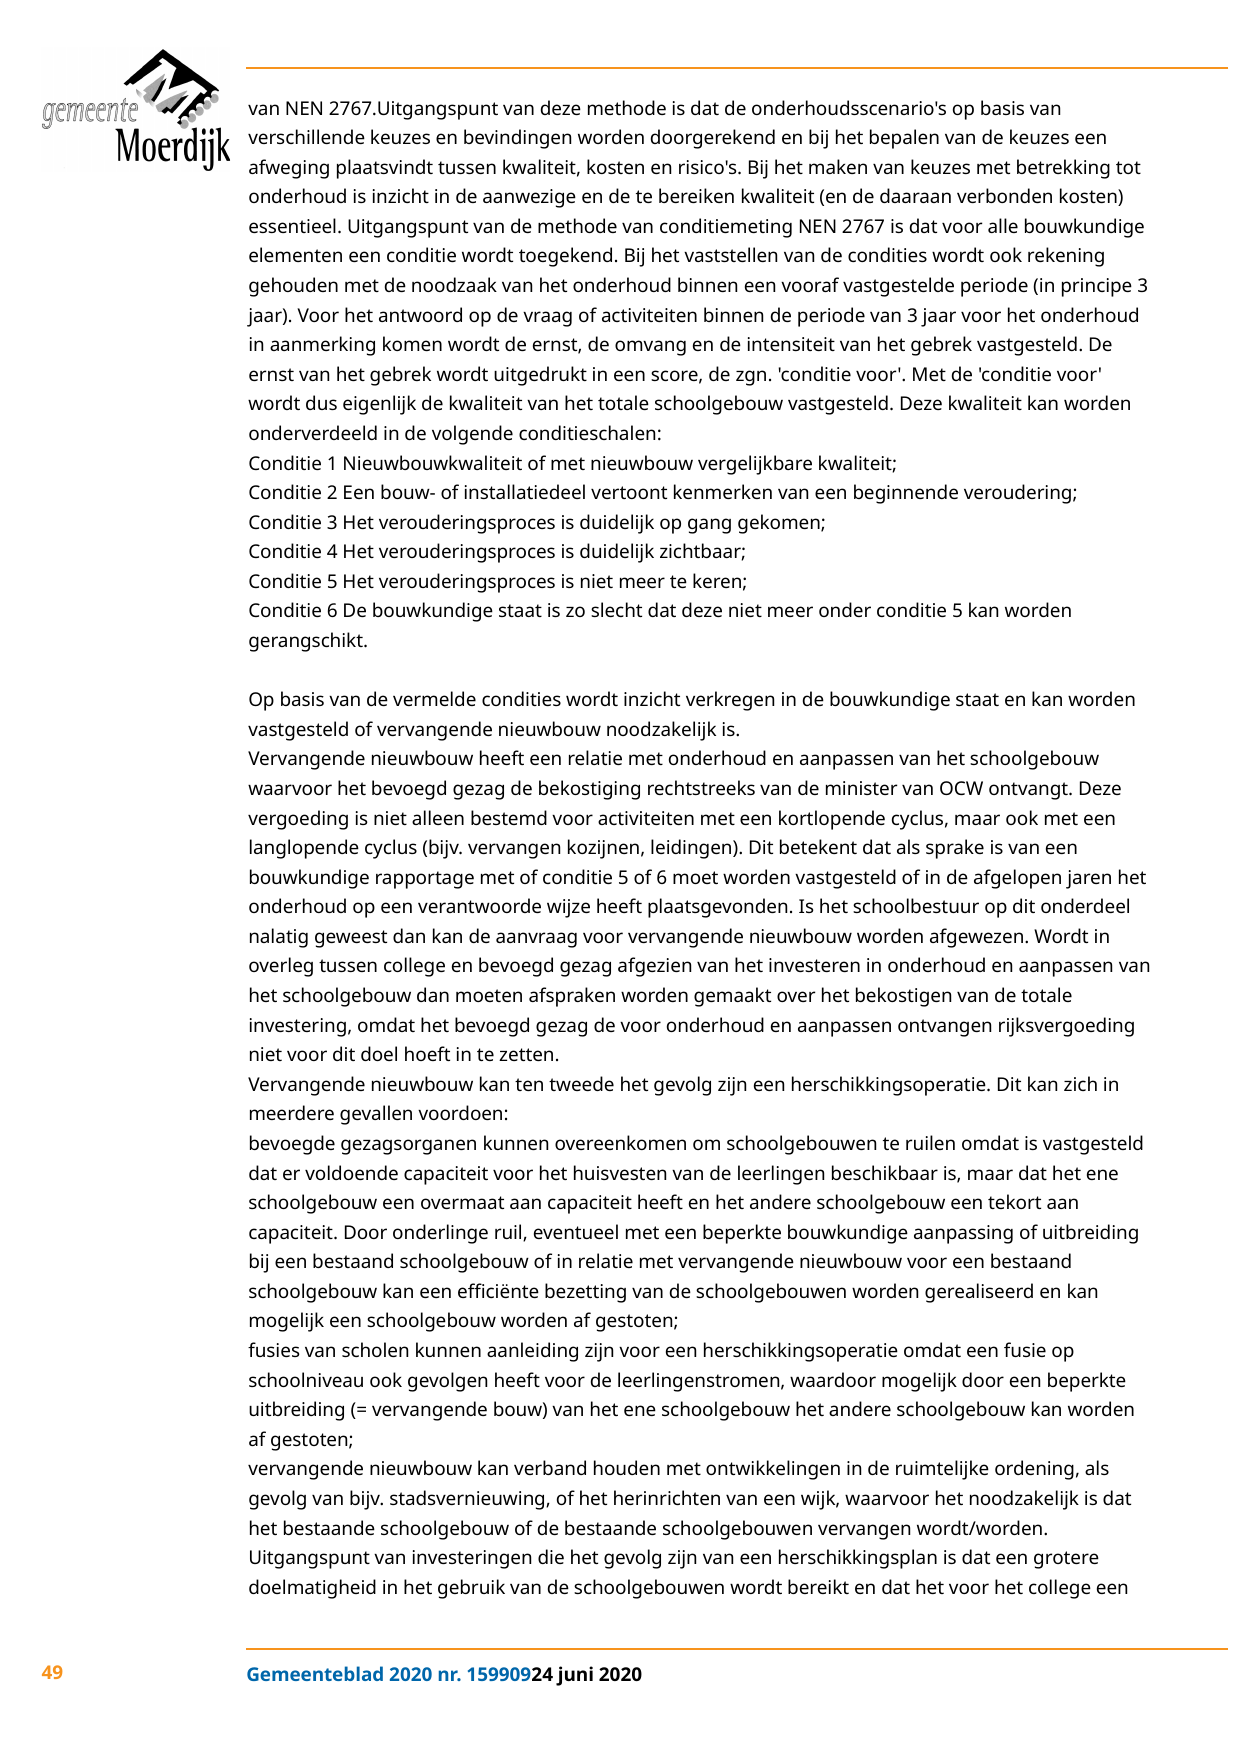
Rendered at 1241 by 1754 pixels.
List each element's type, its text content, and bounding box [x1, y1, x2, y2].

text van NEN 2767.Uitgangspunt van deze methode is dat de onderhoudsscenario's op basis van verschillende keuzes en bevindingen worden doorgerekend en bij het bepalen van de keuzes een afweging plaatsvindt tussen kwaliteit, kosten en risico's. Bij het maken van keuzes met betrekking tot onderhoud is inzicht in de aanwezige en de te bereiken kwaliteit (en de daaraan verbonden kosten) essentieel. Uitgangspunt van de methode van conditiemeting NEN 2767 is dat voor alle bouwkundige elementen een conditie wordt toegekend. Bij het vaststellen van de condities wordt ook rekening gehouden met de noodzaak van het onderhoud binnen een vooraf vastgestelde periode (in principe 3 jaar). Voor het antwoord op de vraag of activiteiten binnen de periode van 3 jaar voor het onderhoud in aanmerking komen wordt de ernst, de omvang en de intensiteit van het gebrek vastgesteld. De ernst van het gebrek wordt uitgedrukt in een score, de zgn. 'conditie voor'. Met de 'conditie voor' wordt dus eigenlijk de kwaliteit van het totale schoolgebouw vastgesteld. Deze kwaliteit kan worden onderverdeeld in de volgende conditieschalen: [248, 95, 1152, 446]
text Conditie 3 Het verouderingsproces is duidelijk op gang gekomen; [248, 509, 1152, 535]
picture [41, 47, 231, 172]
text vervangende nieuwbouw kan verband houden met ontwikkelingen in de ruimtelijke ordening, als gevolg van bijv. stadsvernieuwing, of het herinrichten van een wijk, waarvoor het noodzakelijk is dat het bestaande schoolgebouw of de bestaande schoolgebouwen vervangen wordt/worden. [248, 1456, 1152, 1541]
text Conditie 2 Een bouw- of installatiedeel vertoont kenmerken van een beginnende veroudering; [248, 479, 1152, 505]
text bevoegde gezagsorganen kunnen overeenkomen om schoolgebouwen te ruilen omdat is vastgesteld dat er voldoende capaciteit voor het huisvesten van de leerlingen beschikbaar is, maar dat het ene schoolgebouw een overmaat aan capaciteit heeft en het andere schoolgebouw een tekort aan capaciteit. Door onderlinge ruil, eventueel met een beperkte bouwkundige aanpassing of uitbreiding bij een bestaand schoolgebouw of in relatie met vervangende nieuwbouw voor een bestaand schoolgebouw kan een efficiënte bezetting van de schoolgebouwen worden gerealiseerd en kan mogelijk een schoolgebouw worden af gestoten; [248, 1130, 1152, 1333]
text Op basis van de vermelde condities wordt inzicht verkregen in de bouwkundige staat en kan worden vastgesteld of vervangende nieuwbouw noodzakelijk is. [248, 686, 1152, 742]
text Conditie 5 Het verouderingsproces is niet meer te keren; [248, 568, 1152, 594]
text Vervangende nieuwbouw kan ten tweede het gevolg zijn een herschikkingsoperatie. Dit kan zich in meerdere gevallen voordoen: [248, 1071, 1152, 1126]
text Conditie 1 Nieuwbouwkwaliteit of met nieuwbouw vergelijkbare kwaliteit; [248, 450, 1152, 476]
text fusies van scholen kunnen aanleiding zijn voor een herschikkingsoperatie omdat een fusie op schoolniveau ook gevolgen heeft voor de leerlingenstromen, waardoor mogelijk door een beperkte uitbreiding (= vervangende bouw) van het ene schoolgebouw het andere schoolgebouw kan worden af gestoten; [248, 1337, 1152, 1452]
text Conditie 6 De bouwkundige staat is zo slecht dat deze niet meer onder conditie 5 kan worden gerangschikt. [248, 598, 1152, 653]
text Uitgangspunt van investeringen die het gevolg zijn van een herschikkingsplan is dat een grotere doelmatigheid in het gebruik van de schoolgebouwen wordt bereikt en dat het voor het college een [248, 1544, 1152, 1600]
text Vervangende nieuwbouw heeft een relatie met onderhoud en aanpassen van het schoolgebouw waarvoor het bevoegd gezag de bekostiging rechtstreeks van de minister van OCW ontvangt. Deze vergoeding is niet alleen bestemd voor activiteiten met een kortlopende cyclus, maar ook met een langlopende cyclus (bijv. vervangen kozijnen, leidingen). Dit betekent dat als sprake is van een bouwkundige rapportage met of conditie 5 of 6 moet worden vastgesteld of in de afgelopen jaren het onderhoud op een verantwoorde wijze heeft plaatsgevonden. Is het schoolbestuur op dit onderdeel nalatig geweest dan kan de aanvraag voor vervangende nieuwbouw worden afgewezen. Wordt in overleg tussen college en bevoegd gezag afgezien van het investeren in onderhoud en aanpassen van het schoolgebouw dan moeten afspraken worden gemaakt over het bekostigen van de totale investering, omdat het bevoegd gezag de voor onderhoud en aanpassen ontvangen rijksvergoeding niet voor dit doel hoeft in te zetten. [248, 746, 1152, 1067]
text Conditie 4 Het verouderingsproces is duidelijk zichtbaar; [248, 538, 1152, 564]
